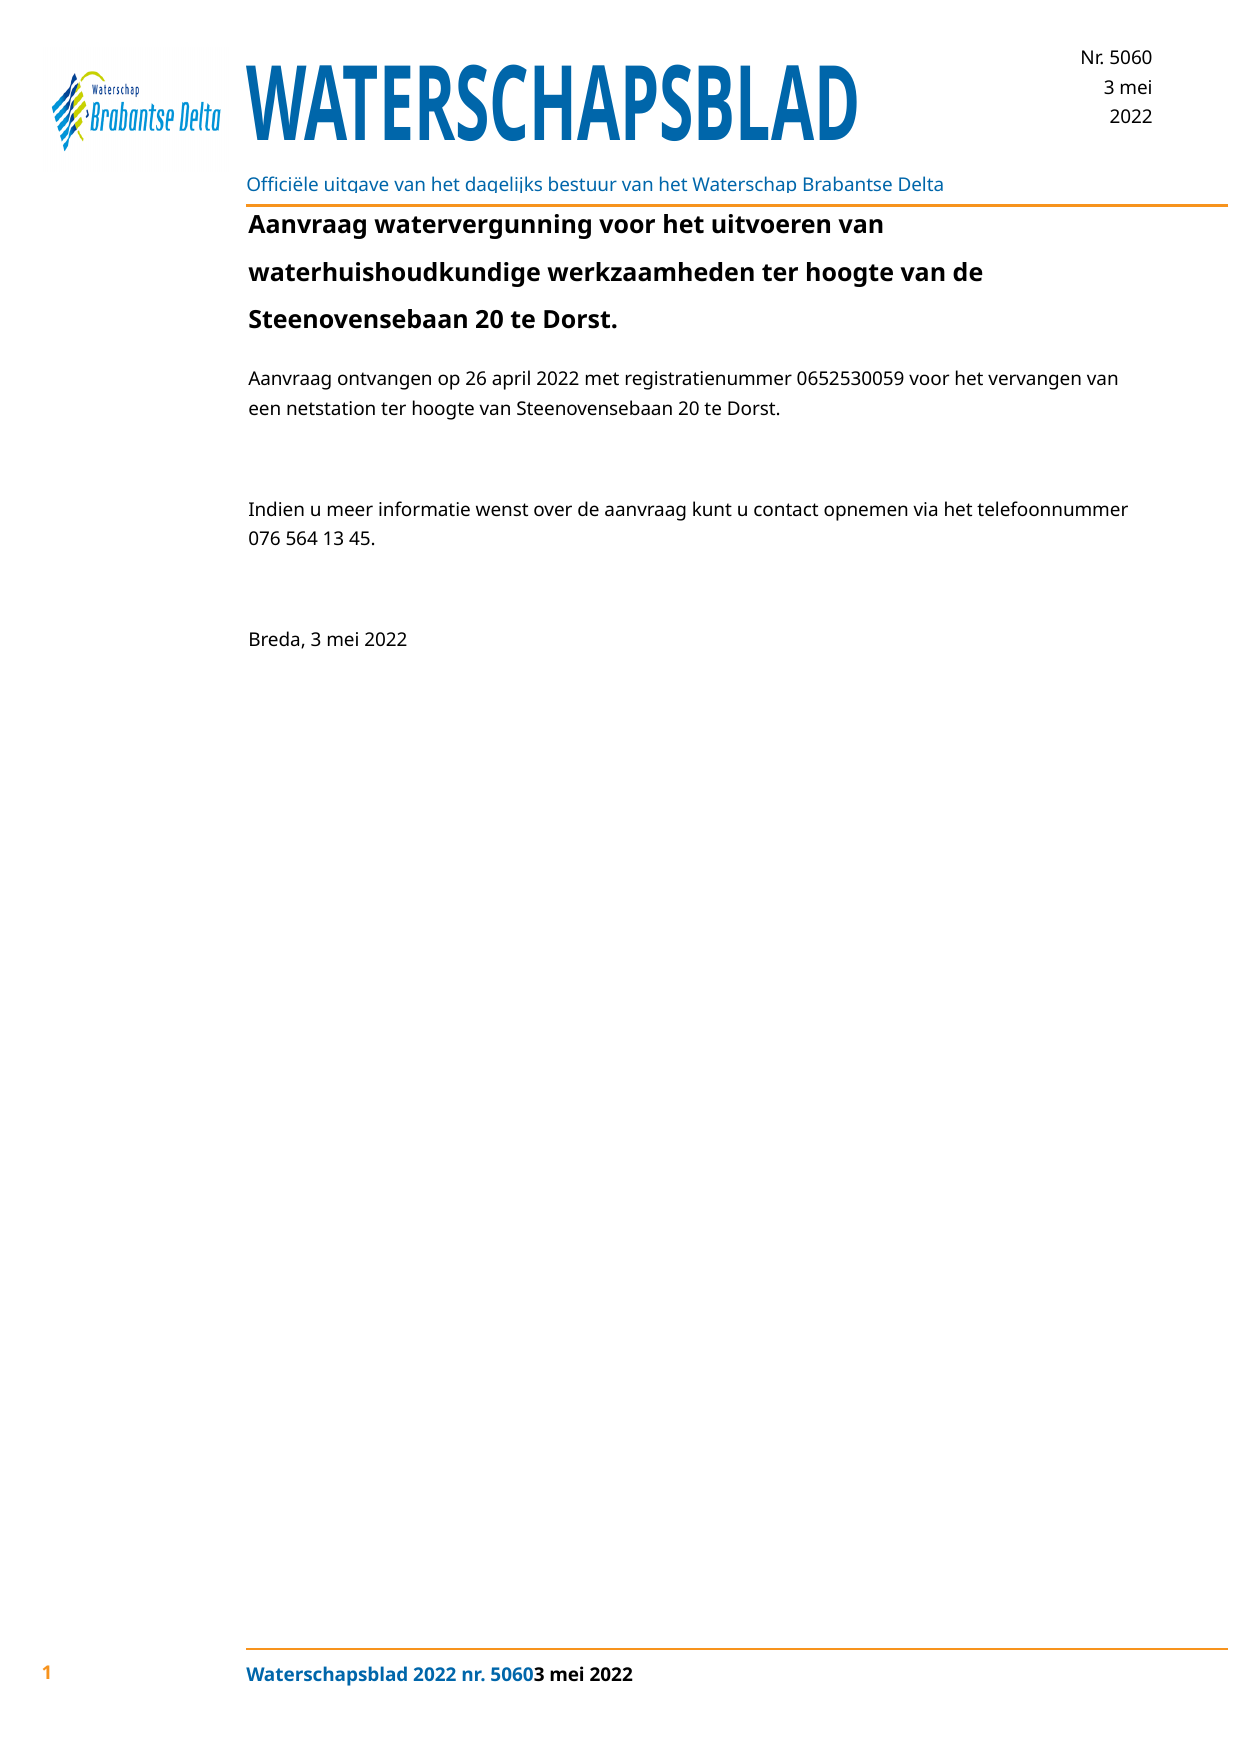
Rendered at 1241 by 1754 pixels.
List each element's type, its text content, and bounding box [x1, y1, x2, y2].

picture [41, 47, 231, 172]
text Indien u meer informatie wenst over de aanvraag kunt u contact opnemen via het telefoonnummer 076 564 13 45. [248, 496, 1152, 551]
text Aanvraag ontvangen op 26 april 2022 met registratienummer 0652530059 voor het vervangen van een netstation ter hoogte van Steenovensebaan 20 te Dorst. [248, 366, 1152, 421]
text Breda, 3 mei 2022 [248, 626, 1152, 652]
text Aanvraag watervergunning voor het uitvoeren van waterhuishoudkundige werkzaamheden ter hoogte van de Steenovensebaan 20 te Dorst. [248, 207, 1152, 336]
